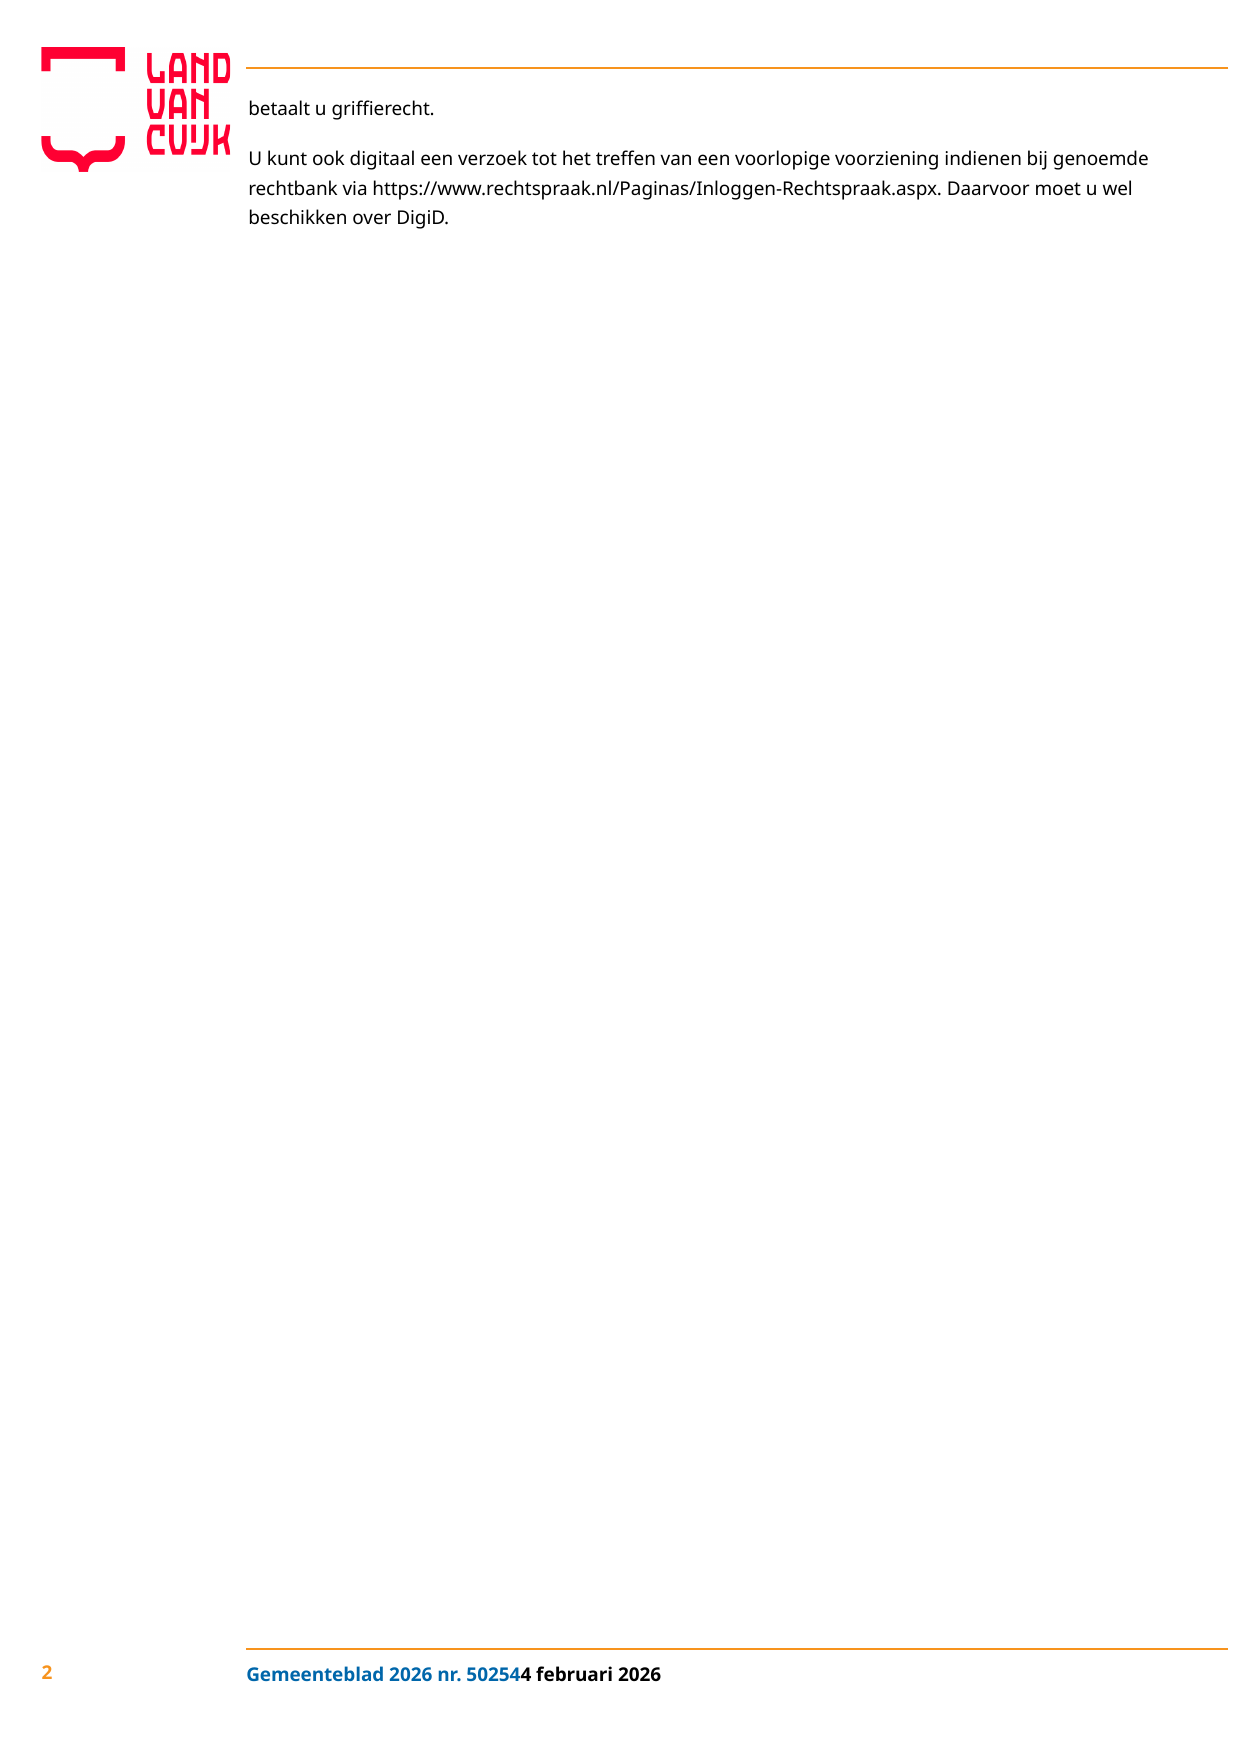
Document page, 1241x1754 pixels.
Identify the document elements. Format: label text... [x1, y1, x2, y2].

picture [41, 47, 231, 172]
text U kunt ook digitaal een verzoek tot het treffen van een voorlopige voorziening indienen bij genoemde rechtbank via https://www.rechtspraak.nl/Paginas/Inloggen-Rechtspraak.aspx. Daarvoor moet u wel beschikken over DigiD. [248, 145, 1152, 230]
text betaalt u griffierecht. [248, 95, 1152, 121]
